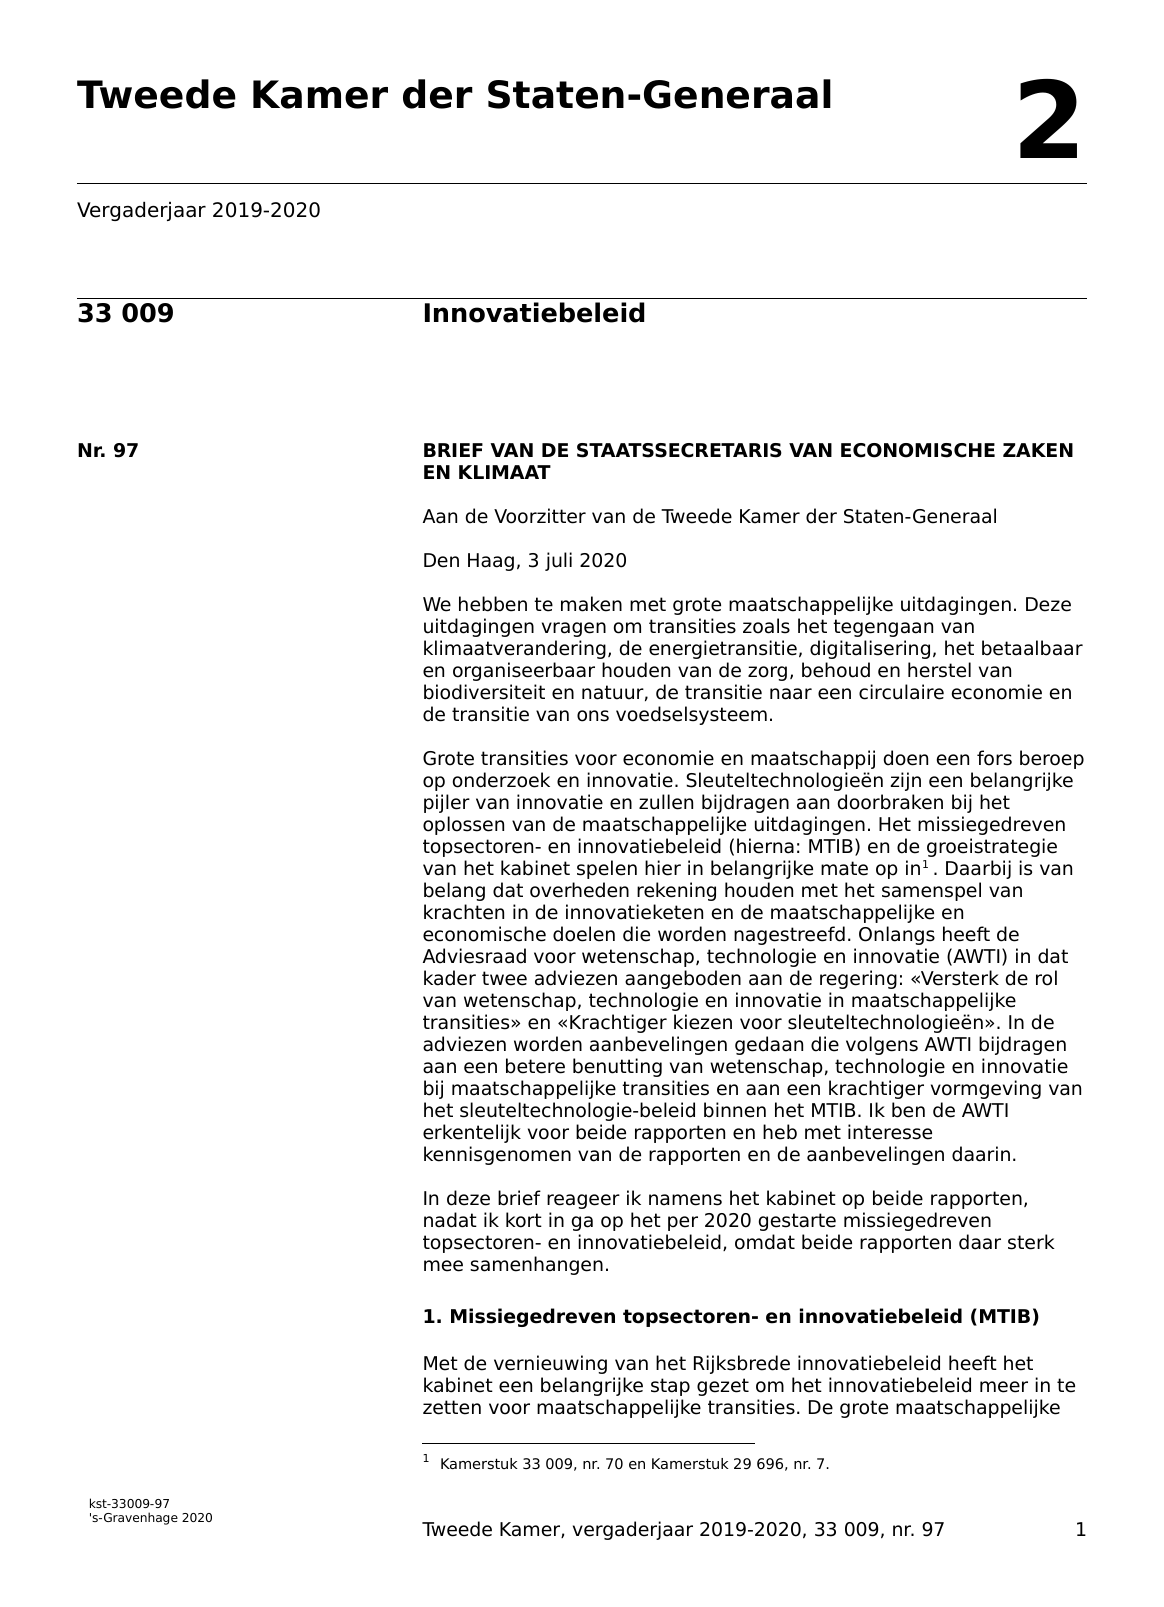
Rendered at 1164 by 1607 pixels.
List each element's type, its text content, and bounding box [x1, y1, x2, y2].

table_cell Vergaderjaar 2019-2020 [77, 184, 1087, 298]
text 's-Gravenhage 2020 [88, 1511, 323, 1525]
table_header 2 [886, 59, 1087, 183]
text In deze brief reageer ik namens het kabinet op beide rapporten, nadat ik kort in ga op het per 2020 gestarte missiegedreven topsectoren- en innovatiebeleid, omdat beide rapporten daar sterk mee samenhangen. [422, 1188, 1087, 1276]
text Aan de Voorzitter van de Tweede Kamer der Staten-Generaal [422, 506, 1087, 528]
text kst-33009-97 [88, 1497, 323, 1511]
subtitle Nr. 97 BRIEF VAN DE STAATSSECRETARIS VAN ECONOMISCHE ZAKEN EN KLIMAAT [77, 440, 1087, 484]
table_header Tweede Kamer der Staten-Generaal [77, 59, 886, 183]
subtitle 1. Missiegedreven topsectoren- en innovatiebeleid (MTIB) [422, 1306, 1087, 1328]
text We hebben te maken met grote maatschappelijke uitdagingen. Deze uitdagingen vragen om transities zoals het tegengaan van klimaatverandering, de energietransitie, digitalisering, het betaalbaar en organiseerbaar houden van de zorg, behoud en herstel van biodiversiteit en natuur, de transitie naar een circulaire economie en de transitie van ons voedselsysteem. [422, 594, 1087, 726]
text Den Haag, 3 juli 2020 [422, 550, 1087, 572]
text Met de vernieuwing van het Rijksbrede innovatiebeleid heeft het kabinet een belangrijke stap gezet om het innovatiebeleid meer in te zetten voor maatschappelijke transities. De grote maatschappelijke [422, 1353, 1087, 1419]
text Grote transities voor economie en maatschappij doen een fors beroep op onderzoek en innovatie. Sleuteltechnologieën zijn een belangrijke pijler van innovatie en zullen bijdragen aan doorbraken bij het oplossen van de maatschappelijke uitdagingen. Het missiegedreven topsectoren- en innovatiebeleid (hierna: MTIB) en de groeistrategie van het kabinet spelen hier in belangrijke mate op in. Daarbij is van belang dat overheden rekening houden met het samenspel van krachten in de innovatieketen en de maatschappelijke en economische doelen die worden nagestreefd. Onlangs heeft de Adviesraad voor wetenschap, technologie en innovatie (AWTI) in dat kader twee adviezen aangeboden aan de regering: «Versterk de rol van wetenschap, technologie en innovatie in maatschappelijke transities» en «Krachtiger kiezen voor sleuteltechnologieën». In de adviezen worden aanbevelingen gedaan die volgens AWTI bijdragen aan een betere benutting van wetenschap, technologie en innovatie bij maatschappelijke transities en aan een krachtiger vormgeving van het sleuteltechnologie-beleid binnen het MTIB. Ik ben de AWTI erkentelijk voor beide rapporten en heb met interesse kennisgenomen van de rapporten en de aanbevelingen daarin. [422, 748, 1087, 1166]
subtitle 33 009 Innovatiebeleid [77, 299, 1087, 329]
text Kamerstuk 33 009, nr. 70 en Kamerstuk 29 696, nr. 7. [422, 1452, 1087, 1474]
